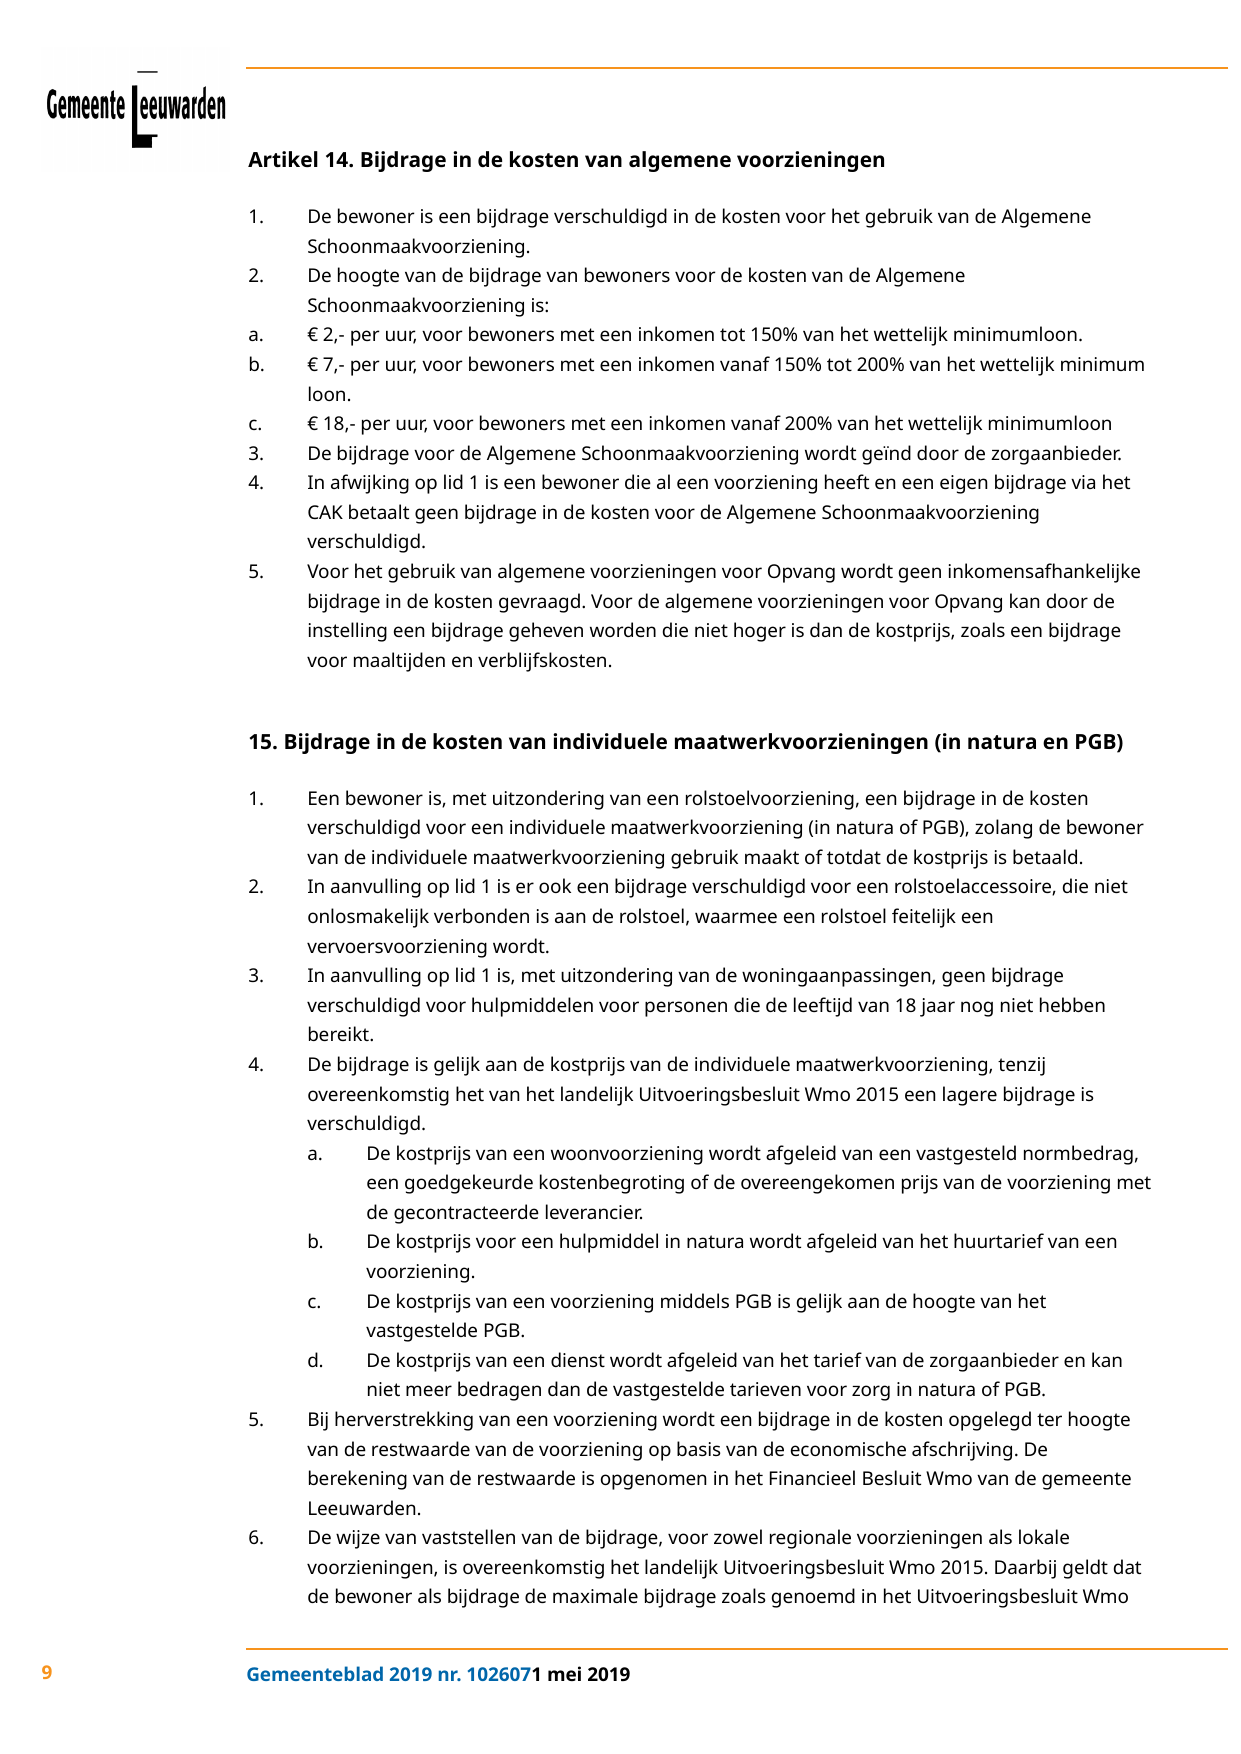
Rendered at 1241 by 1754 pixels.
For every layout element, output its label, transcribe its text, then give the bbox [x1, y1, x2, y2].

list De kostprijs voor een hulpmiddel in natura wordt afgeleid van het huurtarief van een voorziening. [307, 1229, 1152, 1284]
list De wijze van vaststellen van de bijdrage, voor zowel regionale voorzieningen als lokale voorzieningen, is overeenkomstig het landelijk Uitvoeringsbesluit Wmo 2015. Daarbij geldt dat de bewoner als bijdrage de maximale bijdrage zoals genoemd in het Uitvoeringsbesluit Wmo [248, 1524, 1152, 1609]
list In afwijking op lid 1 is een bewoner die al een voorziening heeft en een eigen bijdrage via het CAK betaalt geen bijdrage in de kosten voor de Algemene Schoonmaakvoorziening verschuldigd. [248, 469, 1152, 554]
list De bijdrage voor de Algemene Schoonmaakvoorziening wordt geïnd door de zorgaanbieder. [248, 440, 1152, 466]
list De kostprijs van een dienst wordt afgeleid van het tarief van de zorgaanbieder en kan niet meer bedragen dan de vastgestelde tarieven voor zorg in natura of PGB. [307, 1347, 1152, 1402]
list In aanvulling op lid 1 is er ook een bijdrage verschuldigd voor een rolstoelaccessoire, die niet onlosmakelijk verbonden is aan de rolstoel, waarmee een rolstoel feitelijk een vervoersvoorziening wordt. [248, 874, 1152, 959]
list In aanvulling op lid 1 is, met uitzondering van de woningaanpassingen, geen bijdrage verschuldigd voor hulpmiddelen voor personen die de leeftijd van 18 jaar nog niet hebben bereikt. [248, 962, 1152, 1047]
list Een bewoner is, met uitzondering van een rolstoelvoorziening, een bijdrage in de kosten verschuldigd voor een individuele maatwerkvoorziening (in natura of PGB), zolang de bewoner van de individuele maatwerkvoorziening gebruik maakt of totdat de kostprijs is betaald. [248, 785, 1152, 870]
list € 2,- per uur, voor bewoners met een inkomen tot 150% van het wettelijk minimumloon. [248, 322, 1152, 347]
list De bijdrage is gelijk aan de kostprijs van de individuele maatwerkvoorziening, tenzij overeenkomstig het van het landelijk Uitvoeringsbesluit Wmo 2015 een lagere bijdrage is verschuldigd. [248, 1051, 1152, 1136]
list De kostprijs van een voorziening middels PGB is gelijk aan de hoogte van het vastgestelde PGB. [307, 1288, 1152, 1343]
text Artikel 14. Bijdrage in de kosten van algemene voorzieningen [248, 145, 1152, 174]
list € 7,- per uur, voor bewoners met een inkomen vanaf 150% tot 200% van het wettelijk minimum loon. [248, 351, 1152, 406]
list € 18,- per uur, voor bewoners met een inkomen vanaf 200% van het wettelijk minimumloon [248, 410, 1152, 436]
text 15. Bijdrage in de kosten van individuele maatwerkvoorzieningen (in natura en PGB) [248, 727, 1152, 755]
list Voor het gebruik van algemene voorzieningen voor Opvang wordt geen inkomensafhankelijke bijdrage in de kosten gevraagd. Voor de algemene voorzieningen voor Opvang kan door de instelling een bijdrage geheven worden die niet hoger is dan de kostprijs, zoals een bijdrage voor maaltijden en verblijfskosten. [248, 558, 1152, 673]
list De bewoner is een bijdrage verschuldigd in de kosten voor het gebruik van de Algemene Schoonmaakvoorziening. [248, 203, 1152, 258]
list De kostprijs van een woonvoorziening wordt afgeleid van een vastgesteld normbedrag, een goedgekeurde kostenbegroting of de overeengekomen prijs van de voorziening met de gecontracteerde leverancier. [307, 1140, 1152, 1225]
picture [41, 47, 231, 172]
list De hoogte van de bijdrage van bewoners voor de kosten van de Algemene Schoonmaakvoorziening is: [248, 262, 1152, 318]
list Bij herverstrekking van een voorziening wordt een bijdrage in de kosten opgelegd ter hoogte van de restwaarde van de voorziening op basis van de economische afschrijving. De berekening van de restwaarde is opgenomen in het Financieel Besluit Wmo van de gemeente Leeuwarden. [248, 1406, 1152, 1521]
